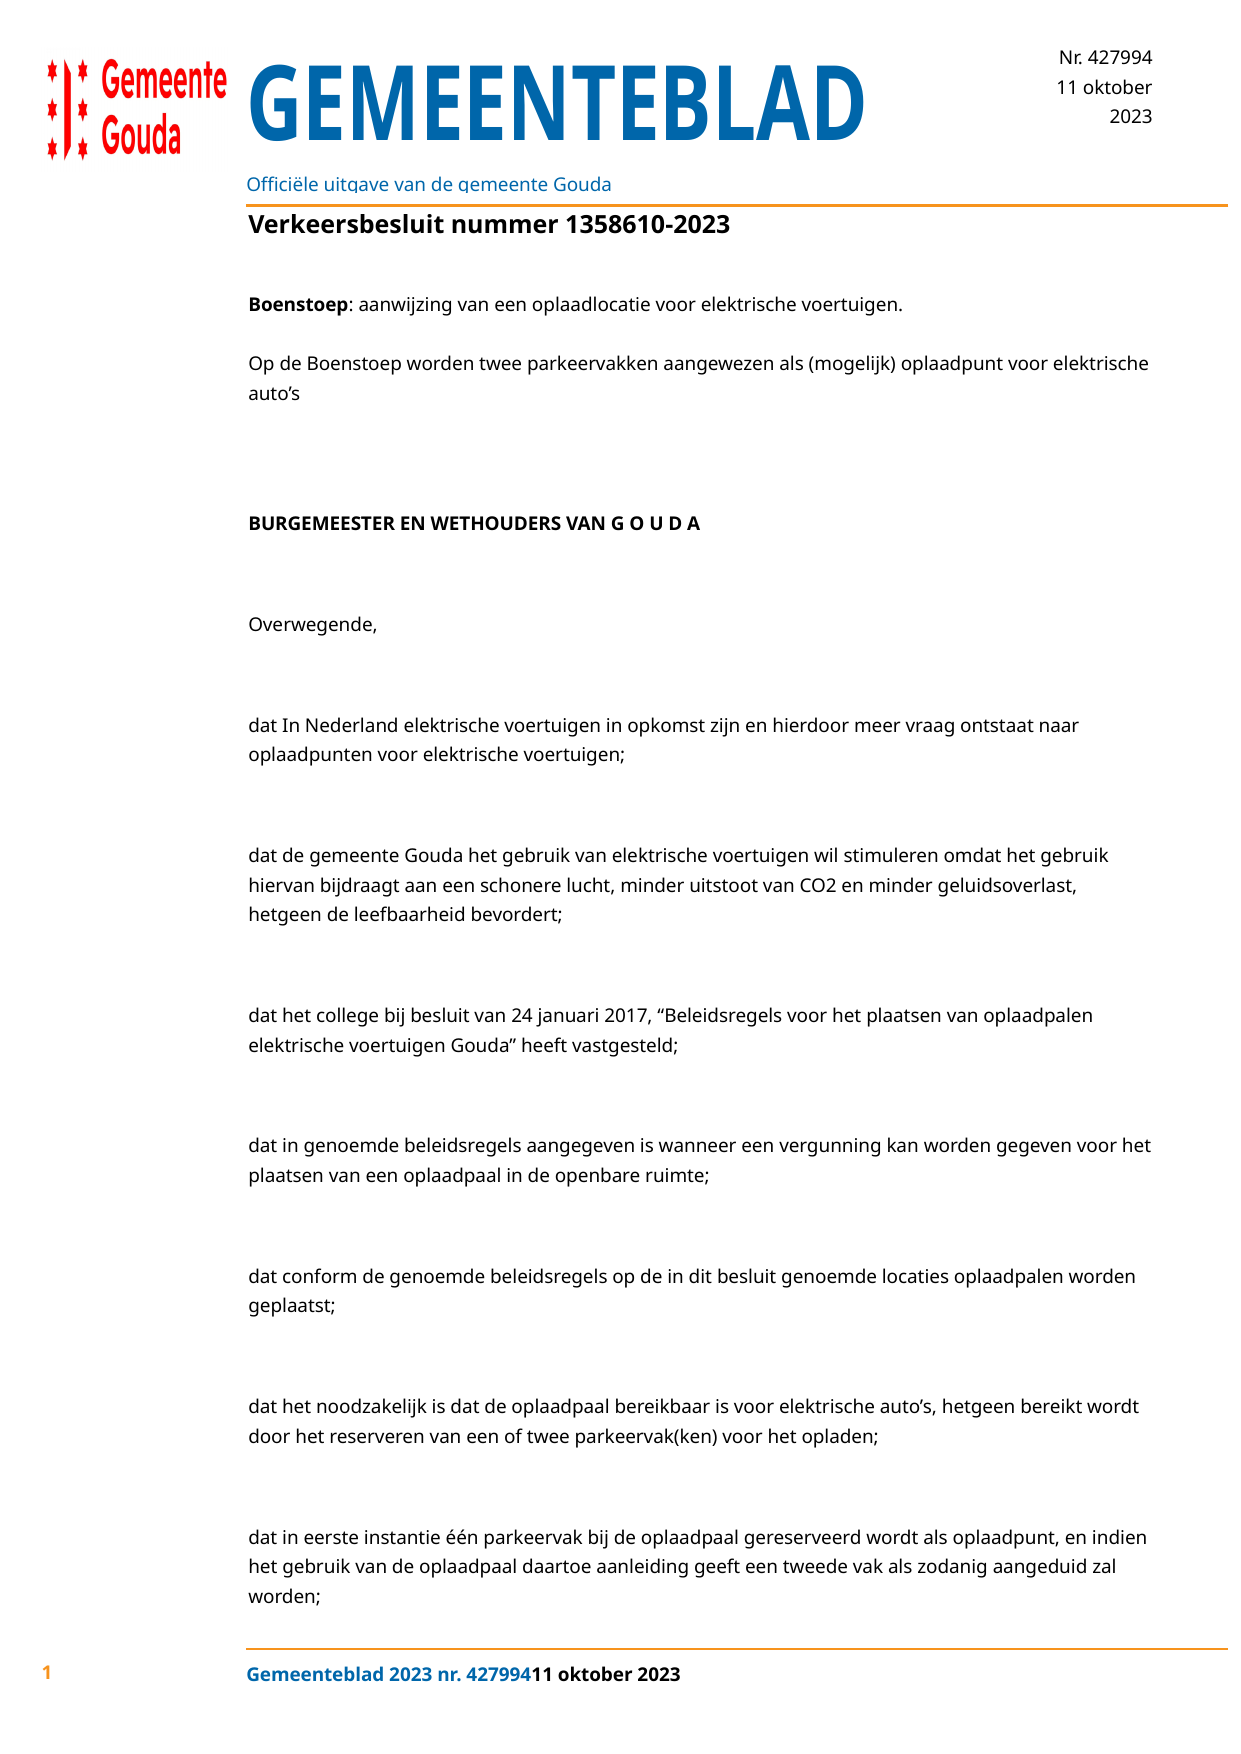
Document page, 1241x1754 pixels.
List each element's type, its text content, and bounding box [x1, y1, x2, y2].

text dat in eerste instantie één parkeervak bij de oplaadpaal gereserveerd wordt als oplaadpunt, en indien het gebruik van de oplaadpaal daartoe aanleiding geeft een tweede vak als zodanig aangeduid zal worden; [248, 1524, 1152, 1609]
text Boenstoep: aanwijzing van een oplaadlocatie voor elektrische voertuigen. [248, 291, 1152, 317]
text dat de gemeente Gouda het gebruik van elektrische voertuigen wil stimuleren omdat het gebruik hiervan bijdraagt aan een schonere lucht, minder uitstoot van CO2 en minder geluidsoverlast, hetgeen de leefbaarheid bevordert; [248, 842, 1152, 927]
picture [41, 47, 231, 172]
text Verkeersbesluit nummer 1358610-2023 [248, 207, 1152, 241]
text dat het noodzakelijk is dat de oplaadpaal bereikbaar is voor elektrische auto’s, hetgeen bereikt wordt door het reserveren van een of twee parkeervak(ken) voor het opladen; [248, 1393, 1152, 1449]
text Op de Boenstoep worden twee parkeervakken aangewezen als (mogelijk) oplaadpunt voor elektrische auto’s [248, 350, 1152, 406]
text Overwegende, [248, 611, 1152, 637]
text dat conform de genoemde beleidsregels op de in dit besluit genoemde locaties oplaadpalen worden geplaatst; [248, 1263, 1152, 1318]
text dat in genoemde beleidsregels aangegeven is wanneer een vergunning kan worden gegeven voor het plaatsen van een oplaadpaal in de openbare ruimte; [248, 1133, 1152, 1188]
text BURGEMEESTER EN WETHOUDERS VAN G O U D A [248, 510, 1152, 536]
text dat In Nederland elektrische voertuigen in opkomst zijn en hierdoor meer vraag ontstaat naar oplaadpunten voor elektrische voertuigen; [248, 712, 1152, 767]
text dat het college bij besluit van 24 januari 2017, “Beleidsregels voor het plaatsen van oplaadpalen elektrische voertuigen Gouda” heeft vastgesteld; [248, 1002, 1152, 1058]
